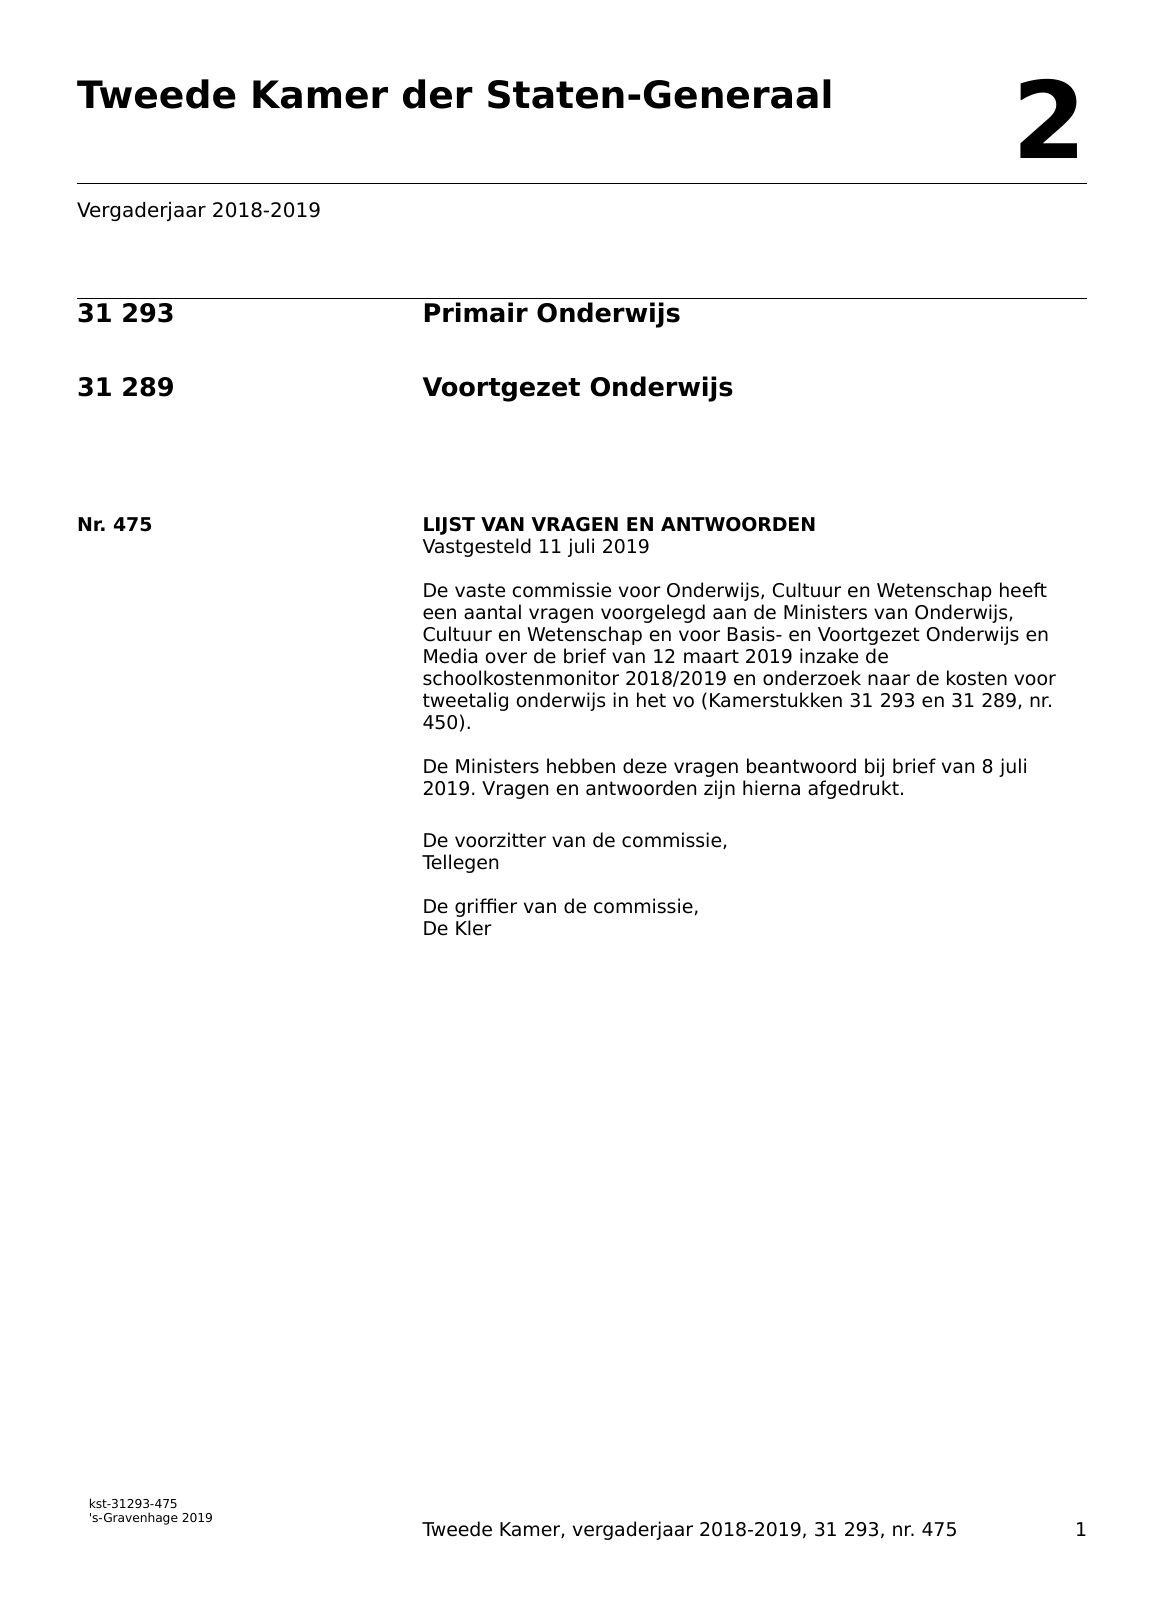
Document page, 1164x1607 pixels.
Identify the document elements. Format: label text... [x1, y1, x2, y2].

text De griffier van de commissie, De Kler [422, 896, 1087, 940]
text De vaste commissie voor Onderwijs, Cultuur en Wetenschap heeft een aantal vragen voorgelegd aan de Ministers van Onderwijs, Cultuur en Wetenschap en voor Basis- en Voortgezet Onderwijs en Media over de brief van 12 maart 2019 inzake de schoolkostenmonitor 2018/2019 en onderzoek naar de kosten voor tweetalig onderwijs in het vo (Kamerstukken 31 293 en 31 289, nr. 450). [422, 580, 1087, 734]
table_header 2 [886, 59, 1087, 183]
subtitle 31 293 Primair Onderwijs [77, 299, 1087, 329]
table_header Tweede Kamer der Staten-Generaal [77, 59, 886, 183]
text kst-31293-475 [88, 1497, 323, 1511]
table_cell Vergaderjaar 2018-2019 [77, 184, 1087, 298]
text Vastgesteld 11 juli 2019 [422, 536, 1087, 558]
text 's-Gravenhage 2019 [88, 1511, 323, 1525]
text De Ministers hebben deze vragen beantwoord bij brief van 8 juli 2019. Vragen en antwoorden zijn hierna afgedrukt. [422, 756, 1087, 800]
subtitle 31 289 Voortgezet Onderwijs [77, 373, 1087, 403]
subtitle Nr. 475 LIJST VAN VRAGEN EN ANTWOORDEN [77, 514, 1087, 536]
text De voorzitter van de commissie, Tellegen [422, 830, 1087, 874]
